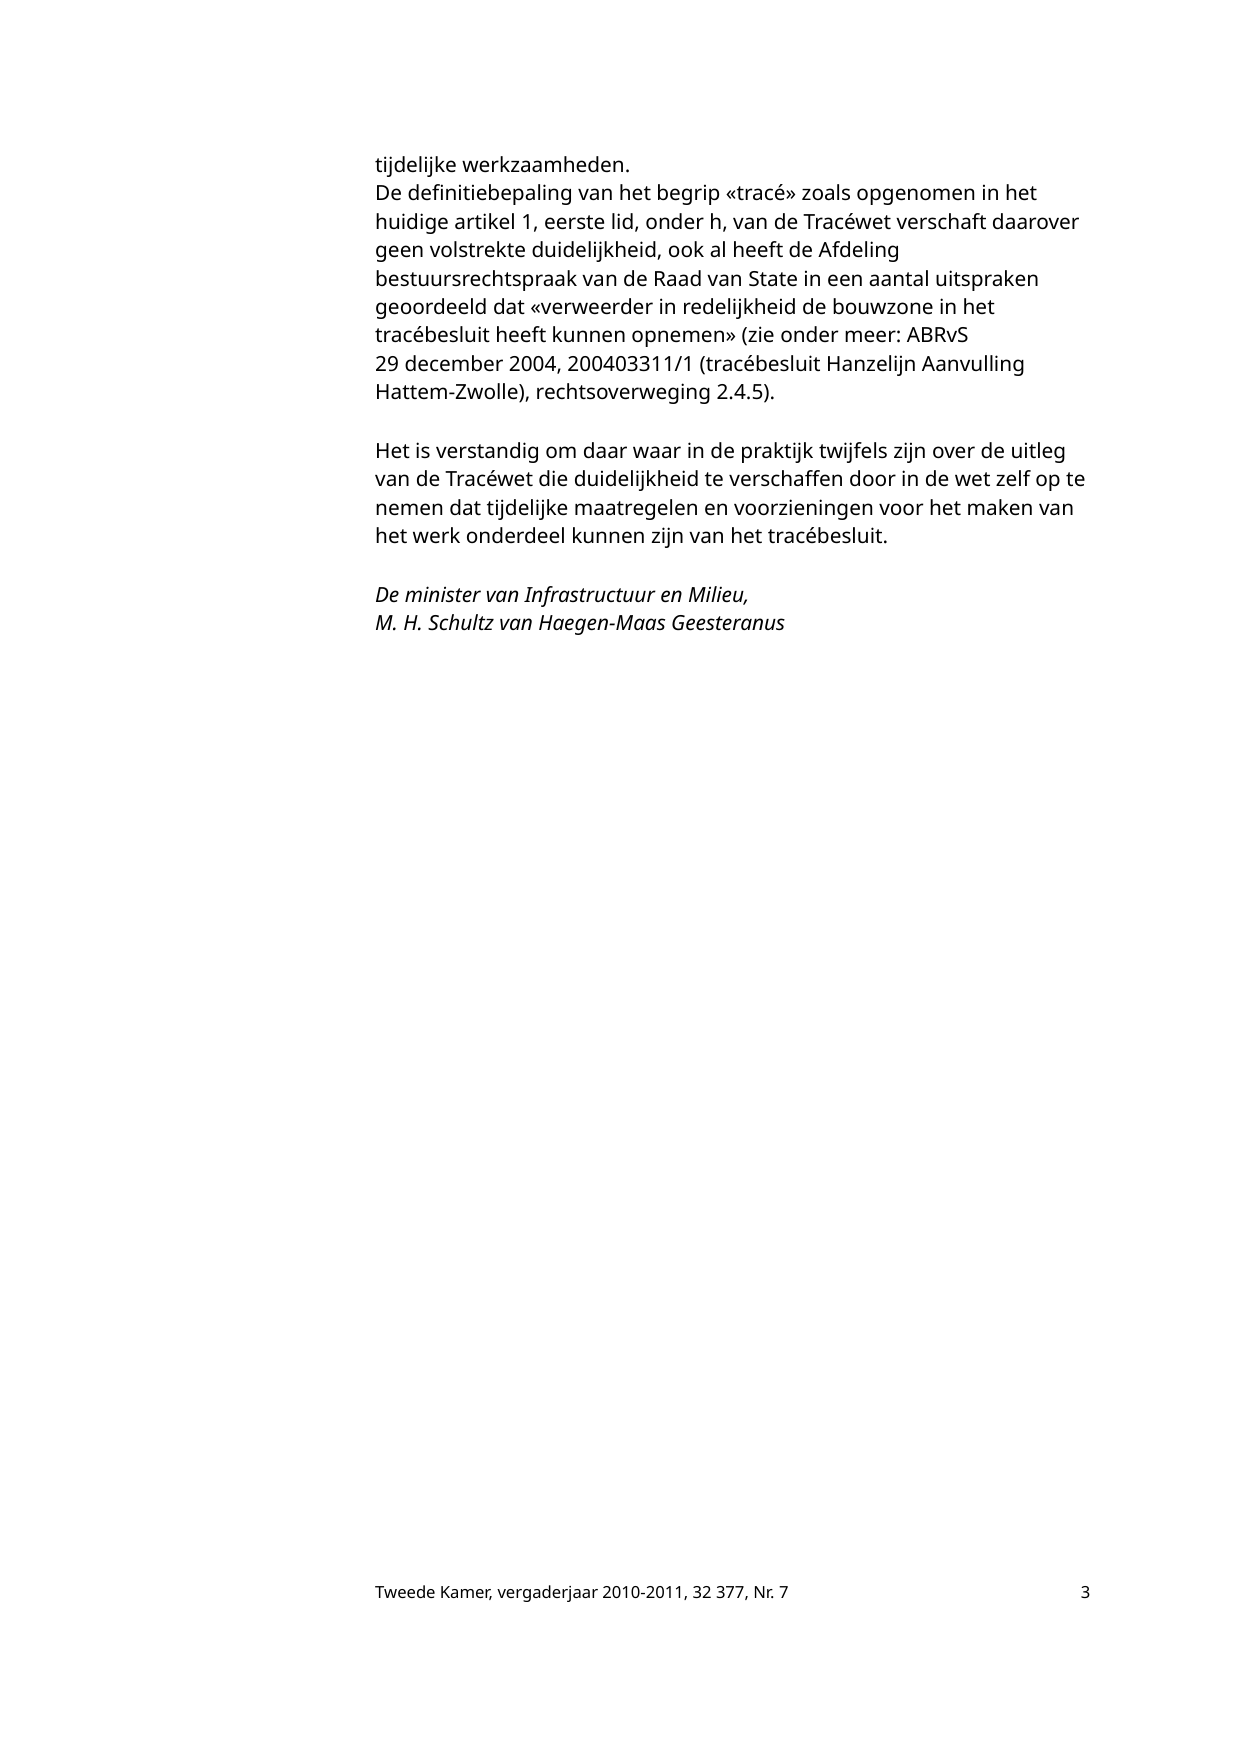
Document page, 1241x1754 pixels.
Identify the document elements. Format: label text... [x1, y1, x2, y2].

text Het is verstandig om daar waar in de praktijk twijfels zijn over de uitleg van de Tracéwet die duidelijkheid te verschaffen door in de wet zelf op te nemen dat tijdelijke maatregelen en voorzieningen voor het maken van het werk onderdeel kunnen zijn van het tracébesluit. [375, 436, 1090, 550]
text M. H. Schultz van Haegen-Maas Geesteranus [375, 608, 1090, 637]
text tijdelijke werkzaamheden. [375, 150, 1090, 178]
text De minister van Infrastructuur en Milieu, [375, 580, 1090, 608]
text De definitiebepaling van het begrip «tracé» zoals opgenomen in het huidige artikel 1, eerste lid, onder h, van de Tracéwet verschaft daarover geen volstrekte duidelijkheid, ook al heeft de Afdeling bestuursrechtspraak van de Raad van State in een aantal uitspraken geoordeeld dat «verweerder in redelijkheid de bouwzone in het tracébesluit heeft kunnen opnemen» (zie onder meer: ABRvS 29 december 2004, 200403311/1 (tracébesluit Hanzelijn Aanvulling Hattem-Zwolle), rechtsoverweging 2.4.5). [375, 178, 1090, 406]
